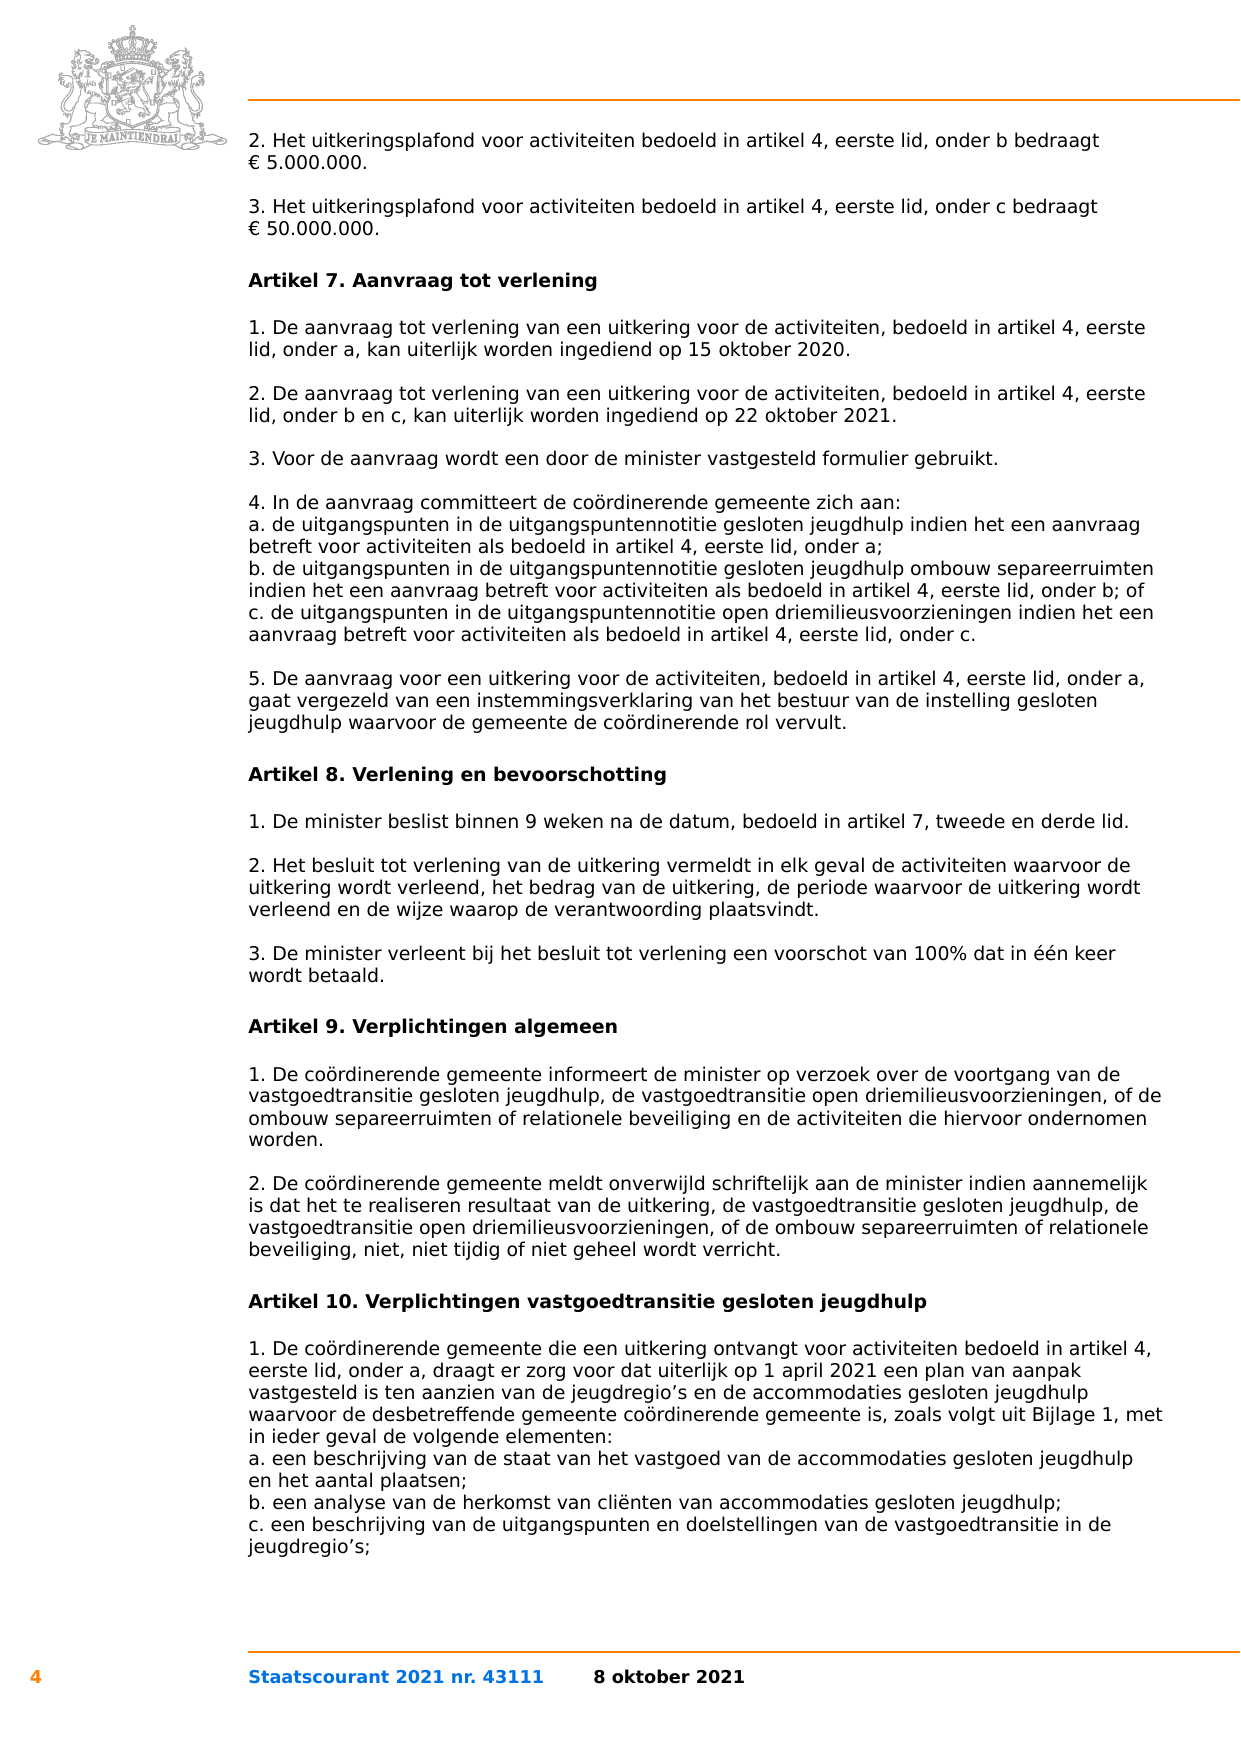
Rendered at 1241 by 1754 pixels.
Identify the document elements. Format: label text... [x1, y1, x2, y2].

text a. de uitgangspunten in de uitgangspuntennotitie gesloten jeugdhulp indien het een aanvraag betreft voor activiteiten als bedoeld in artikel 4, eerste lid, onder a; [248, 514, 1163, 558]
picture [38, 25, 227, 150]
text 2. Het uitkeringsplafond voor activiteiten bedoeld in artikel 4, eerste lid, onder b bedraagt € 5.000.000. [248, 130, 1163, 174]
text 1. De coördinerende gemeente informeert de minister op verzoek over de voortgang van de vastgoedtransitie gesloten jeugdhulp, de vastgoedtransitie open driemilieusvoorzieningen, of de ombouw separeerruimten of relationele beveiliging en de activiteiten die hiervoor ondernomen worden. [248, 1063, 1163, 1151]
text 3. Het uitkeringsplafond voor activiteiten bedoeld in artikel 4, eerste lid, onder c bedraagt € 50.000.000. [248, 196, 1163, 240]
text 2. Het besluit tot verlening van de uitkering vermeldt in elk geval de activiteiten waarvoor de uitkering wordt verleend, het bedrag van de uitkering, de periode waarvoor de uitkering wordt verleend en de wijze waarop de verantwoording plaatsvindt. [248, 855, 1163, 921]
text 5. De aanvraag voor een uitkering voor de activiteiten, bedoeld in artikel 4, eerste lid, onder a, gaat vergezeld van een instemmingsverklaring van het bestuur van de instelling gesloten jeugdhulp waarvoor de gemeente de coördinerende rol vervult. [248, 668, 1163, 734]
subtitle Artikel 10. Verplichtingen vastgoedtransitie gesloten jeugdhulp [248, 1291, 1163, 1313]
text c. een beschrijving van de uitgangspunten en doelstellingen van de vastgoedtransitie in de jeugdregio’s; [248, 1514, 1163, 1558]
text 1. De aanvraag tot verlening van een uitkering voor de activiteiten, bedoeld in artikel 4, eerste lid, onder a, kan uiterlijk worden ingediend op 15 oktober 2020. [248, 317, 1163, 361]
text 3. De minister verleent bij het besluit tot verlening een voorschot van 100% dat in één keer wordt betaald. [248, 942, 1163, 986]
text 1. De coördinerende gemeente die een uitkering ontvangt voor activiteiten bedoeld in artikel 4, eerste lid, onder a, draagt er zorg voor dat uiterlijk op 1 april 2021 een plan van aanpak vastgesteld is ten aanzien van de jeugdregio’s en de accommodaties gesloten jeugdhulp waarvoor de desbetreffende gemeente coördinerende gemeente is, zoals volgt uit Bijlage 1, met in ieder geval de volgende elementen: [248, 1338, 1163, 1448]
subtitle Artikel 9. Verplichtingen algemeen [248, 1016, 1163, 1038]
text a. een beschrijving van de staat van het vastgoed van de accommodaties gesloten jeugdhulp en het aantal plaatsen; [248, 1448, 1163, 1492]
text c. de uitgangspunten in de uitgangspuntennotitie open driemilieusvoorzieningen indien het een aanvraag betreft voor activiteiten als bedoeld in artikel 4, eerste lid, onder c. [248, 602, 1163, 646]
text 1. De minister beslist binnen 9 weken na de datum, bedoeld in artikel 7, tweede en derde lid. [248, 811, 1163, 833]
text 3. Voor de aanvraag wordt een door de minister vastgesteld formulier gebruikt. [248, 448, 1163, 470]
text 2. De aanvraag tot verlening van een uitkering voor de activiteiten, bedoeld in artikel 4, eerste lid, onder b en c, kan uiterlijk worden ingediend op 22 oktober 2021. [248, 382, 1163, 426]
subtitle Artikel 8. Verlening en bevoorschotting [248, 764, 1163, 786]
text b. de uitgangspunten in de uitgangspuntennotitie gesloten jeugdhulp ombouw separeerruimten indien het een aanvraag betreft voor activiteiten als bedoeld in artikel 4, eerste lid, onder b; of [248, 558, 1163, 602]
subtitle Artikel 7. Aanvraag tot verlening [248, 270, 1163, 292]
text b. een analyse van de herkomst van cliënten van accommodaties gesloten jeugdhulp; [248, 1492, 1163, 1514]
text 4. In de aanvraag committeert de coördinerende gemeente zich aan: [248, 492, 1163, 514]
text 2. De coördinerende gemeente meldt onverwijld schriftelijk aan de minister indien aannemelijk is dat het te realiseren resultaat van de uitkering, de vastgoedtransitie gesloten jeugdhulp, de vastgoedtransitie open driemilieusvoorzieningen, of de ombouw separeerruimten of relationele beveiliging, niet, niet tijdig of niet geheel wordt verricht. [248, 1173, 1163, 1261]
